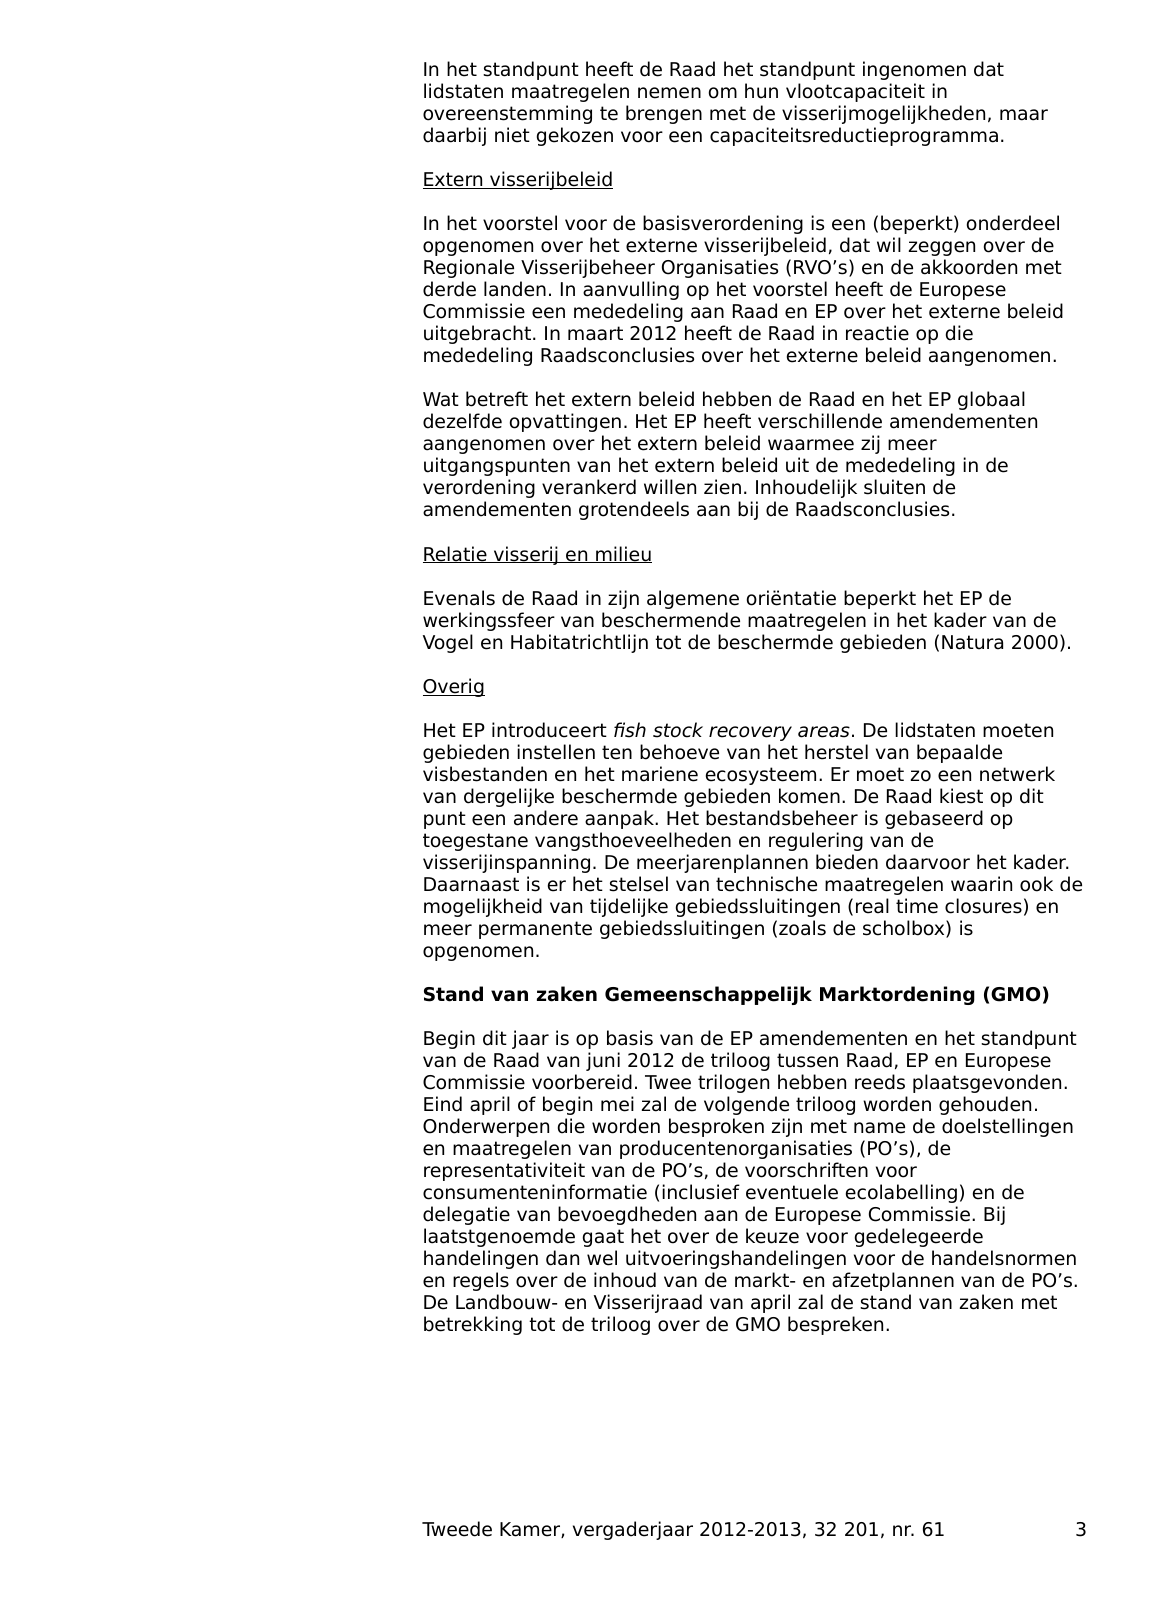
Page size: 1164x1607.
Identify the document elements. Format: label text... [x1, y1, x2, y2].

text Begin dit jaar is op basis van de EP amendementen en het standpunt van de Raad van juni 2012 de triloog tussen Raad, EP en Europese Commissie voorbereid. Twee trilogen hebben reeds plaatsgevonden. Eind april of begin mei zal de volgende triloog worden gehouden. [422, 1028, 1087, 1116]
text Onderwerpen die worden besproken zijn met name de doelstellingen en maatregelen van producentenorganisaties (PO’s), de representativiteit van de PO’s, de voorschriften voor consumenteninformatie (inclusief eventuele ecolabelling) en de delegatie van bevoegdheden aan de Europese Commissie. Bij laatstgenoemde gaat het over de keuze voor gedelegeerde handelingen dan wel uitvoeringshandelingen voor de handelsnormen en regels over de inhoud van de markt- en afzetplannen van de PO’s. De Landbouw- en Visserijraad van april zal de stand van zaken met betrekking tot de triloog over de GMO bespreken. [422, 1116, 1087, 1336]
subtitle Stand van zaken Gemeenschappelijk Marktordening (GMO) [422, 984, 1087, 1006]
text Het EP introduceert fish stock recovery areas. De lidstaten moeten gebieden instellen ten behoeve van het herstel van bepaalde visbestanden en het mariene ecosysteem. Er moet zo een netwerk van dergelijke beschermde gebieden komen. De Raad kiest op dit punt een andere aanpak. Het bestandsbeheer is gebaseerd op toegestane vangsthoeveelheden en regulering van de visserijinspanning. De meerjarenplannen bieden daarvoor het kader. Daarnaast is er het stelsel van technische maatregelen waarin ook de mogelijkheid van tijdelijke gebiedssluitingen (real time closures) en meer permanente gebiedssluitingen (zoals de scholbox) is opgenomen. [422, 720, 1087, 962]
text Evenals de Raad in zijn algemene oriëntatie beperkt het EP de werkingssfeer van beschermende maatregelen in het kader van de Vogel en Habitatrichtlijn tot de beschermde gebieden (Natura 2000). [422, 588, 1087, 653]
text Wat betreft het extern beleid hebben de Raad en het EP globaal dezelfde opvattingen. Het EP heeft verschillende amendementen aangenomen over het extern beleid waarmee zij meer uitgangspunten van het extern beleid uit de mededeling in de verordening verankerd willen zien. Inhoudelijk sluiten de amendementen grotendeels aan bij de Raadsconclusies. [422, 389, 1087, 521]
subtitle Extern visserijbeleid [422, 169, 1087, 191]
text In het voorstel voor de basisverordening is een (beperkt) onderdeel opgenomen over het externe visserijbeleid, dat wil zeggen over de Regionale Visserijbeheer Organisaties (RVO’s) en de akkoorden met derde landen. In aanvulling op het voorstel heeft de Europese Commissie een mededeling aan Raad en EP over het externe beleid uitgebracht. In maart 2012 heeft de Raad in reactie op die mededeling Raadsconclusies over het externe beleid aangenomen. [422, 213, 1087, 367]
subtitle Overig [422, 676, 1087, 698]
subtitle Relatie visserij en milieu [422, 543, 1087, 565]
text In het standpunt heeft de Raad het standpunt ingenomen dat lidstaten maatregelen nemen om hun vlootcapaciteit in overeenstemming te brengen met de visserijmogelijkheden, maar daarbij niet gekozen voor een capaciteitsreductieprogramma. [422, 59, 1087, 147]
